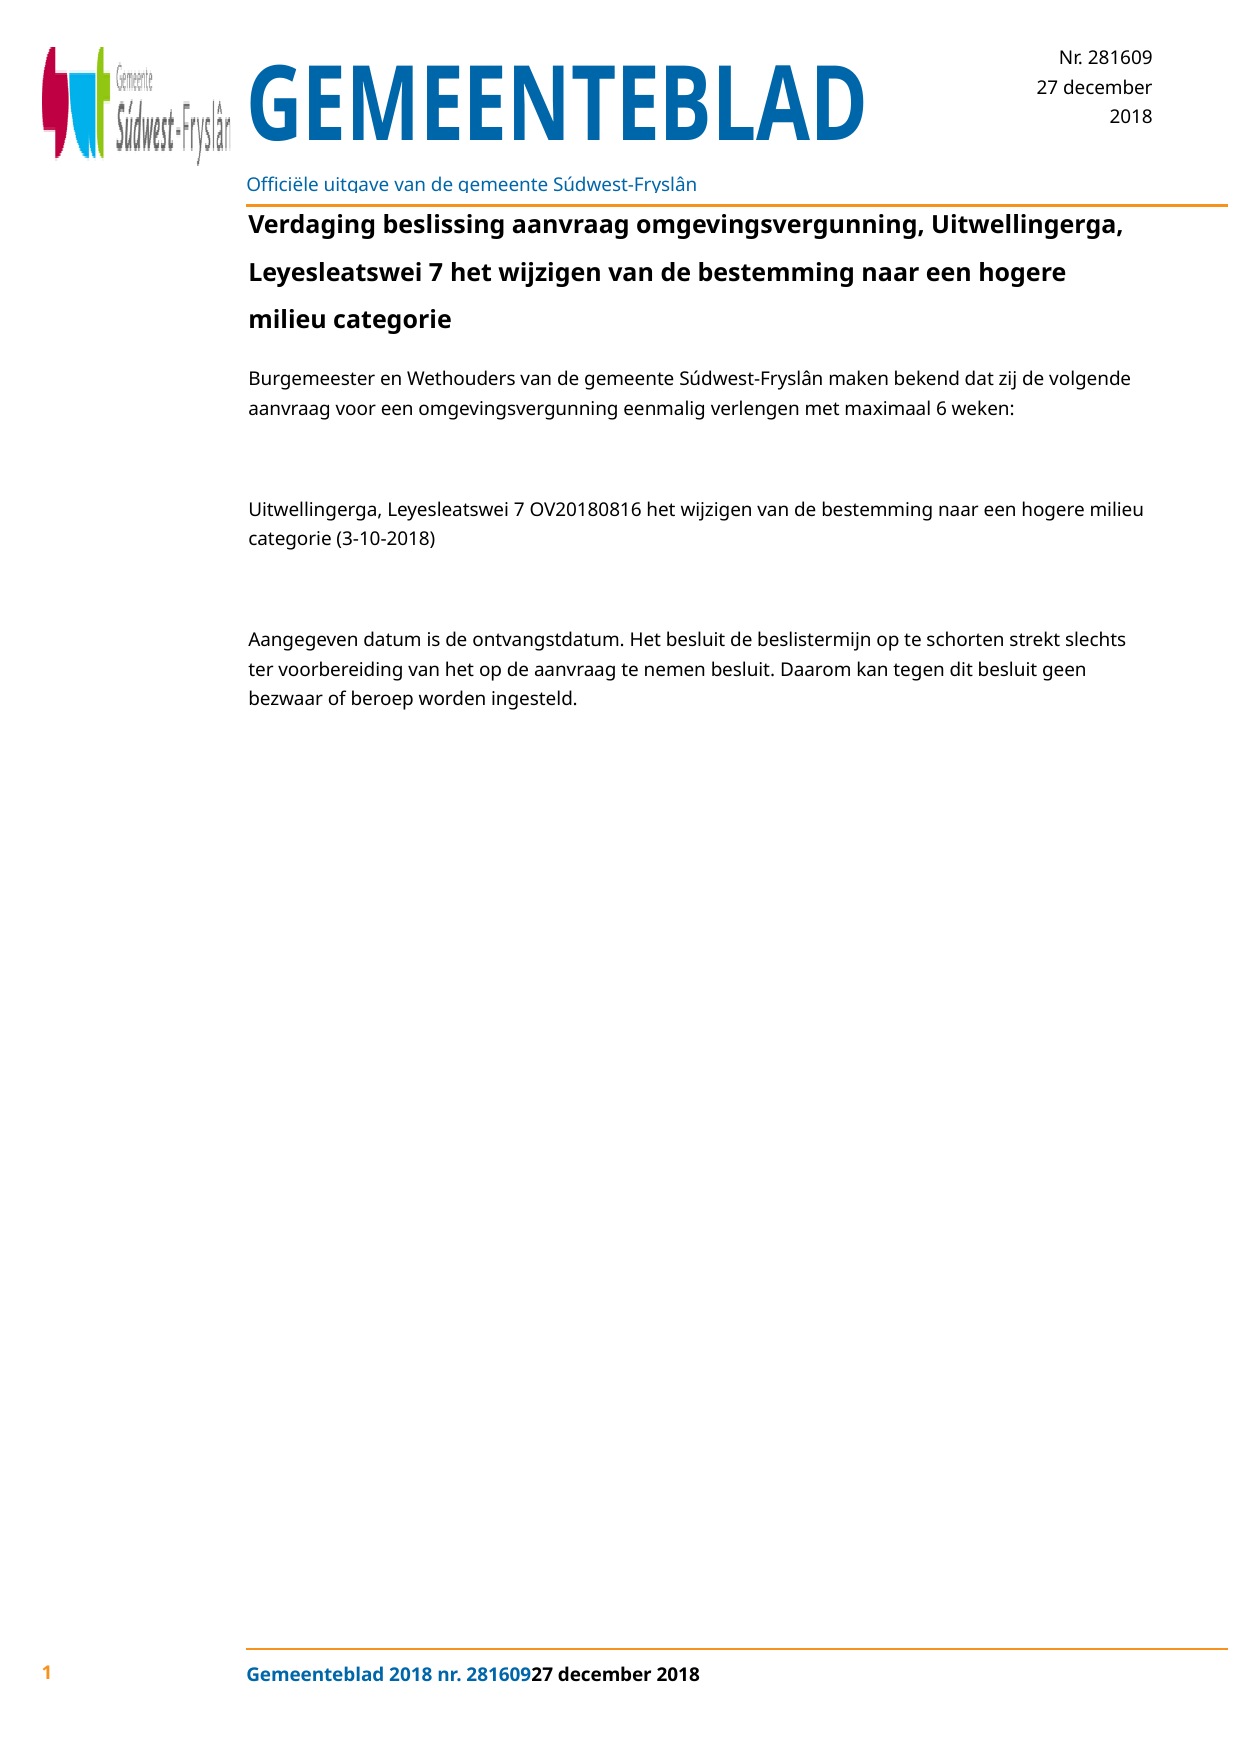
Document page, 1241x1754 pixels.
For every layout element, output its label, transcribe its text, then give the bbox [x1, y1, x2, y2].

text Burgemeester en Wethouders van de gemeente Súdwest-Fryslân maken bekend dat zij de volgende aanvraag voor een omgevingsvergunning eenmalig verlengen met maximaal 6 weken: [248, 366, 1152, 421]
text Uitwellingerga, Leyesleatswei 7 OV20180816 het wijzigen van de bestemming naar een hogere milieu categorie (3-10-2018) [248, 496, 1152, 551]
picture [41, 47, 231, 172]
text Verdaging beslissing aanvraag omgevingsvergunning, Uitwellingerga, Leyesleatswei 7 het wijzigen van de bestemming naar een hogere milieu categorie [248, 207, 1152, 336]
text Aangegeven datum is de ontvangstdatum. Het besluit de beslistermijn op te schorten strekt slechts ter voorbereiding van het op de aanvraag te nemen besluit. Daarom kan tegen dit besluit geen bezwaar of beroep worden ingesteld. [248, 626, 1152, 711]
